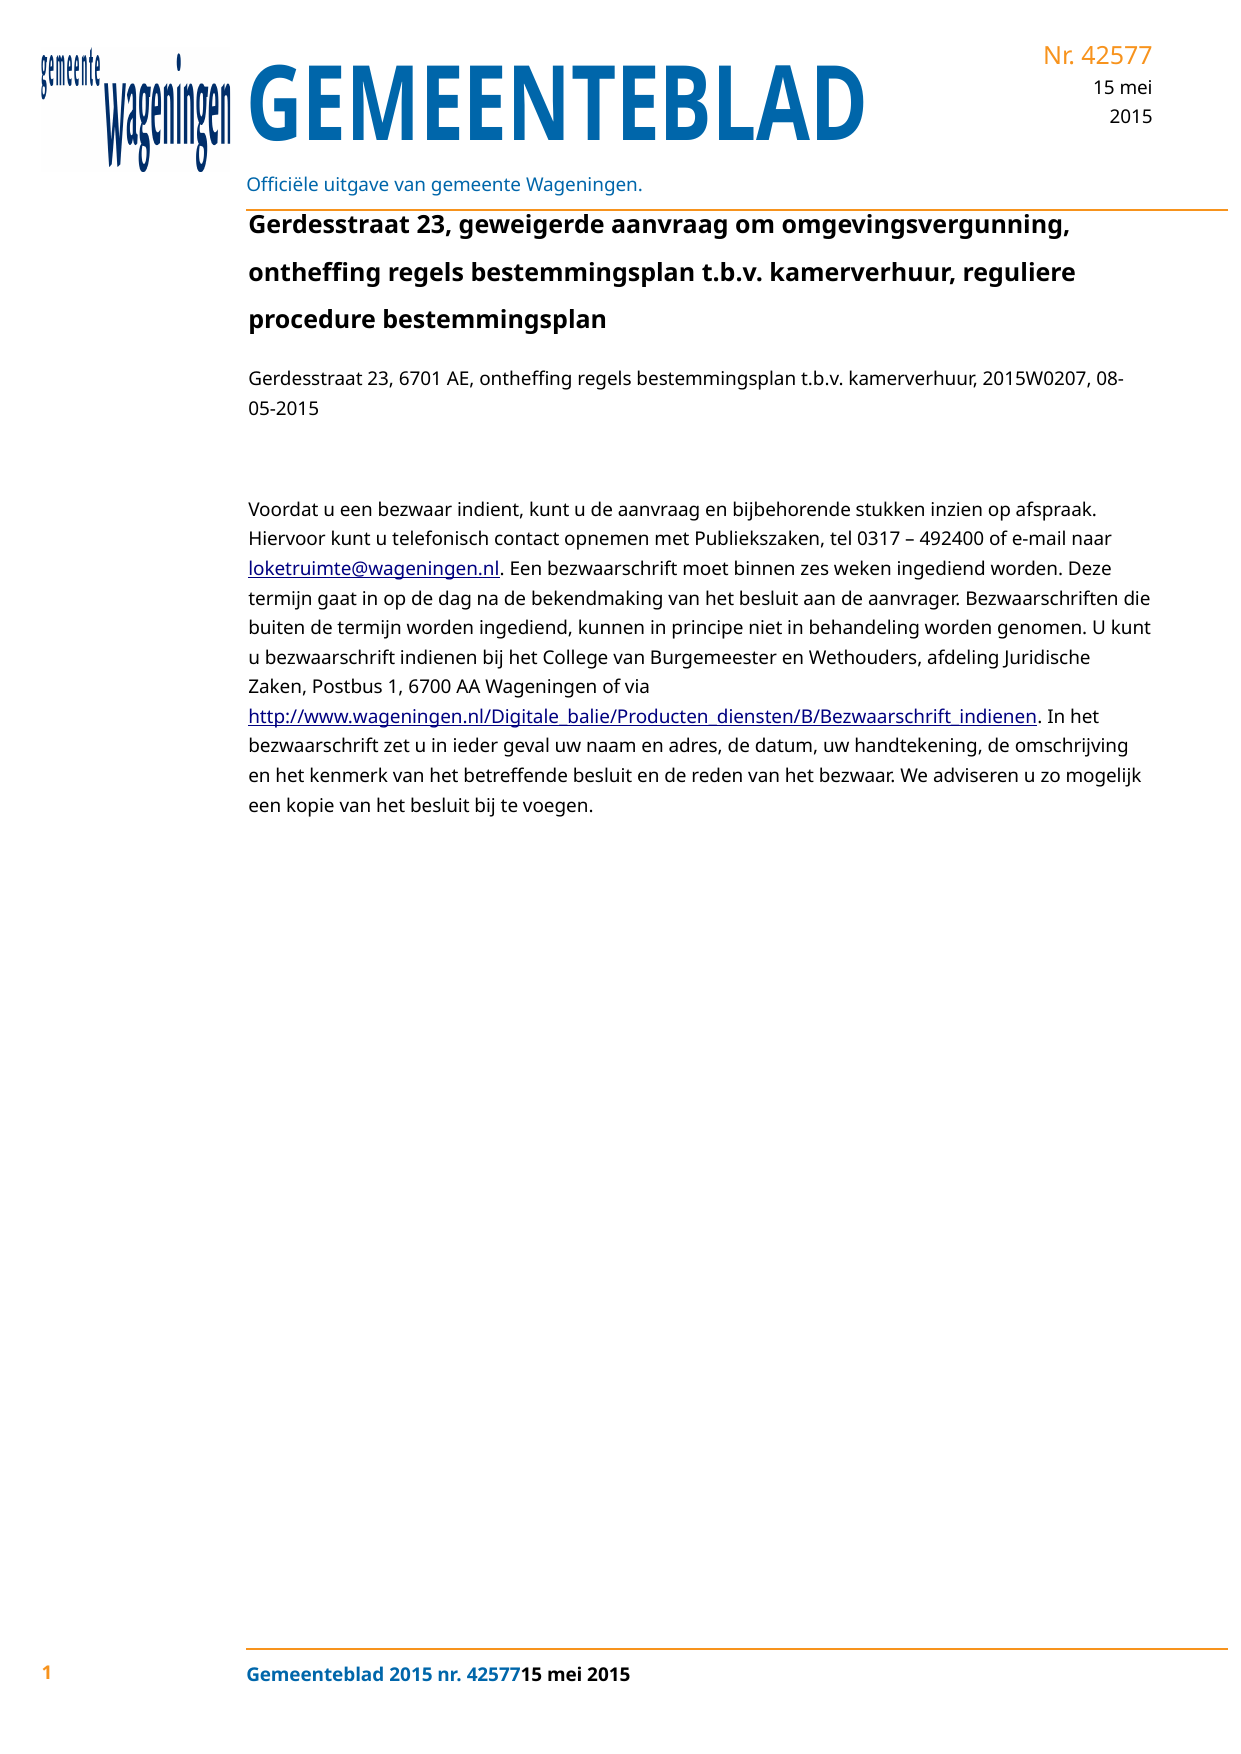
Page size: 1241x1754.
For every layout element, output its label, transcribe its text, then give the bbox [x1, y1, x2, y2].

text Voordat u een bezwaar indient, kunt u de aanvraag en bijbehorende stukken inzien op afspraak. Hiervoor kunt u telefonisch contact opnemen met Publiekszaken, tel 0317 – 492400 of e-mail naar loketruimte@wageningen.nl. Een bezwaarschrift moet binnen zes weken ingediend worden. Deze termijn gaat in op de dag na de bekendmaking van het besluit aan de aanvrager. Bezwaarschriften die buiten de termijn worden ingediend, kunnen in principe niet in behandeling worden genomen. U kunt u bezwaarschrift indienen bij het College van Burgemeester en Wethouders, afdeling Juridische Zaken, Postbus 1, 6700 AA Wageningen of via http://www.wageningen.nl/Digitale_balie/Producten_diensten/B/Bezwaarschrift_indienen. In het bezwaarschrift zet u in ieder geval uw naam en adres, de datum, uw handtekening, de omschrijving en het kenmerk van het betreffende besluit en de reden van het bezwaar. We adviseren u zo mogelijk een kopie van het besluit bij te voegen. [248, 496, 1152, 817]
text Gerdesstraat 23, geweigerde aanvraag om omgevingsvergunning, ontheffing regels bestemmingsplan t.b.v. kamerverhuur, reguliere procedure bestemmingsplan [248, 211, 1152, 336]
text Gerdesstraat 23, 6701 AE, ontheffing regels bestemmingsplan t.b.v. kamerverhuur, 2015W0207, 08-05-2015 [248, 366, 1152, 421]
picture [41, 47, 231, 172]
